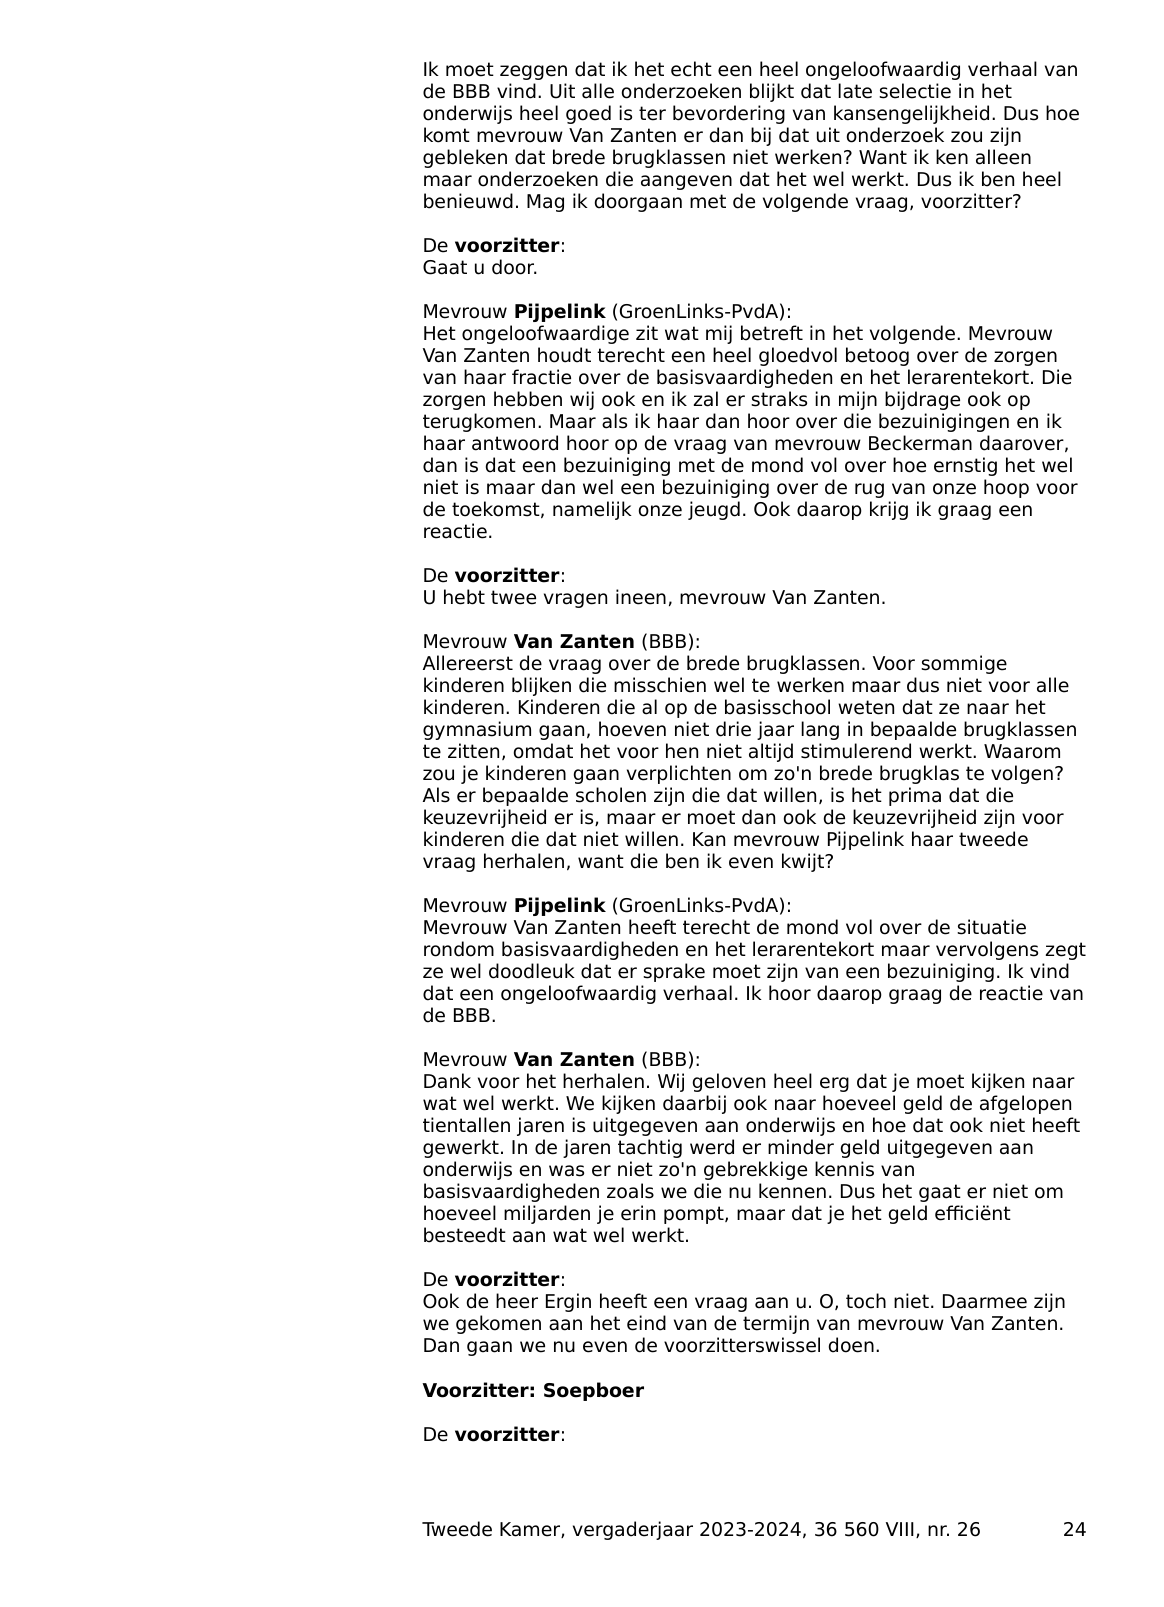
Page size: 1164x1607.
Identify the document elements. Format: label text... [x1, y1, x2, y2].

text Allereerst de vraag over de brede brugklassen. Voor sommige kinderen blijken die misschien wel te werken maar dus niet voor alle kinderen. Kinderen die al op de basisschool weten dat ze naar het gymnasium gaan, hoeven niet drie jaar lang in bepaalde brugklassen te zitten, omdat het voor hen niet altijd stimulerend werkt. Waarom zou je kinderen gaan verplichten om zo'n brede brugklas te volgen? Als er bepaalde scholen zijn die dat willen, is het prima dat die keuzevrijheid er is, maar er moet dan ook de keuzevrijheid zijn voor kinderen die dat niet willen. Kan mevrouw Pijpelink haar tweede vraag herhalen, want die ben ik even kwijt? [422, 653, 1087, 873]
text Mevrouw Pijpelink (GroenLinks-PvdA): [422, 301, 1087, 323]
text Mevrouw Van Zanten (BBB): [422, 1049, 1087, 1071]
subtitle Voorzitter: Soepboer [422, 1379, 1087, 1401]
text Het ongeloofwaardige zit wat mij betreft in het volgende. Mevrouw Van Zanten houdt terecht een heel gloedvol betoog over de zorgen van haar fractie over de basisvaardigheden en het lerarentekort. Die zorgen hebben wij ook en ik zal er straks in mijn bijdrage ook op terugkomen. Maar als ik haar dan hoor over die bezuinigingen en ik haar antwoord hoor op de vraag van mevrouw Beckerman daarover, dan is dat een bezuiniging met de mond vol over hoe ernstig het wel niet is maar dan wel een bezuiniging over de rug van onze hoop voor de toekomst, namelijk onze jeugd. Ook daarop krijg ik graag een reactie. [422, 323, 1087, 543]
text Gaat u door. [422, 257, 1087, 279]
text Dank voor het herhalen. Wij geloven heel erg dat je moet kijken naar wat wel werkt. We kijken daarbij ook naar hoeveel geld de afgelopen tientallen jaren is uitgegeven aan onderwijs en hoe dat ook niet heeft gewerkt. In de jaren tachtig werd er minder geld uitgegeven aan onderwijs en was er niet zo'n gebrekkige kennis van basisvaardigheden zoals we die nu kennen. Dus het gaat er niet om hoeveel miljarden je erin pompt, maar dat je het geld efficiënt besteedt aan wat wel werkt. [422, 1071, 1087, 1247]
text Ook de heer Ergin heeft een vraag aan u. O, toch niet. Daarmee zijn we gekomen aan het eind van de termijn van mevrouw Van Zanten. Dan gaan we nu even de voorzitterswissel doen. [422, 1291, 1087, 1357]
text U hebt twee vragen ineen, mevrouw Van Zanten. [422, 587, 1087, 609]
text De voorzitter: [422, 235, 1087, 257]
text De voorzitter: [422, 1269, 1087, 1291]
text Mevrouw Van Zanten heeft terecht de mond vol over de situatie rondom basisvaardigheden en het lerarentekort maar vervolgens zegt ze wel doodleuk dat er sprake moet zijn van een bezuiniging. Ik vind dat een ongeloofwaardig verhaal. Ik hoor daarop graag de reactie van de BBB. [422, 917, 1087, 1027]
text Ik moet zeggen dat ik het echt een heel ongeloofwaardig verhaal van de BBB vind. Uit alle onderzoeken blijkt dat late selectie in het onderwijs heel goed is ter bevordering van kansengelijkheid. Dus hoe komt mevrouw Van Zanten er dan bij dat uit onderzoek zou zijn gebleken dat brede brugklassen niet werken? Want ik ken alleen maar onderzoeken die aangeven dat het wel werkt. Dus ik ben heel benieuwd. Mag ik doorgaan met de volgende vraag, voorzitter? [422, 59, 1087, 213]
text Mevrouw Van Zanten (BBB): [422, 631, 1087, 653]
text De voorzitter: [422, 565, 1087, 587]
text De voorzitter: [422, 1424, 1087, 1446]
text Mevrouw Pijpelink (GroenLinks-PvdA): [422, 895, 1087, 917]
